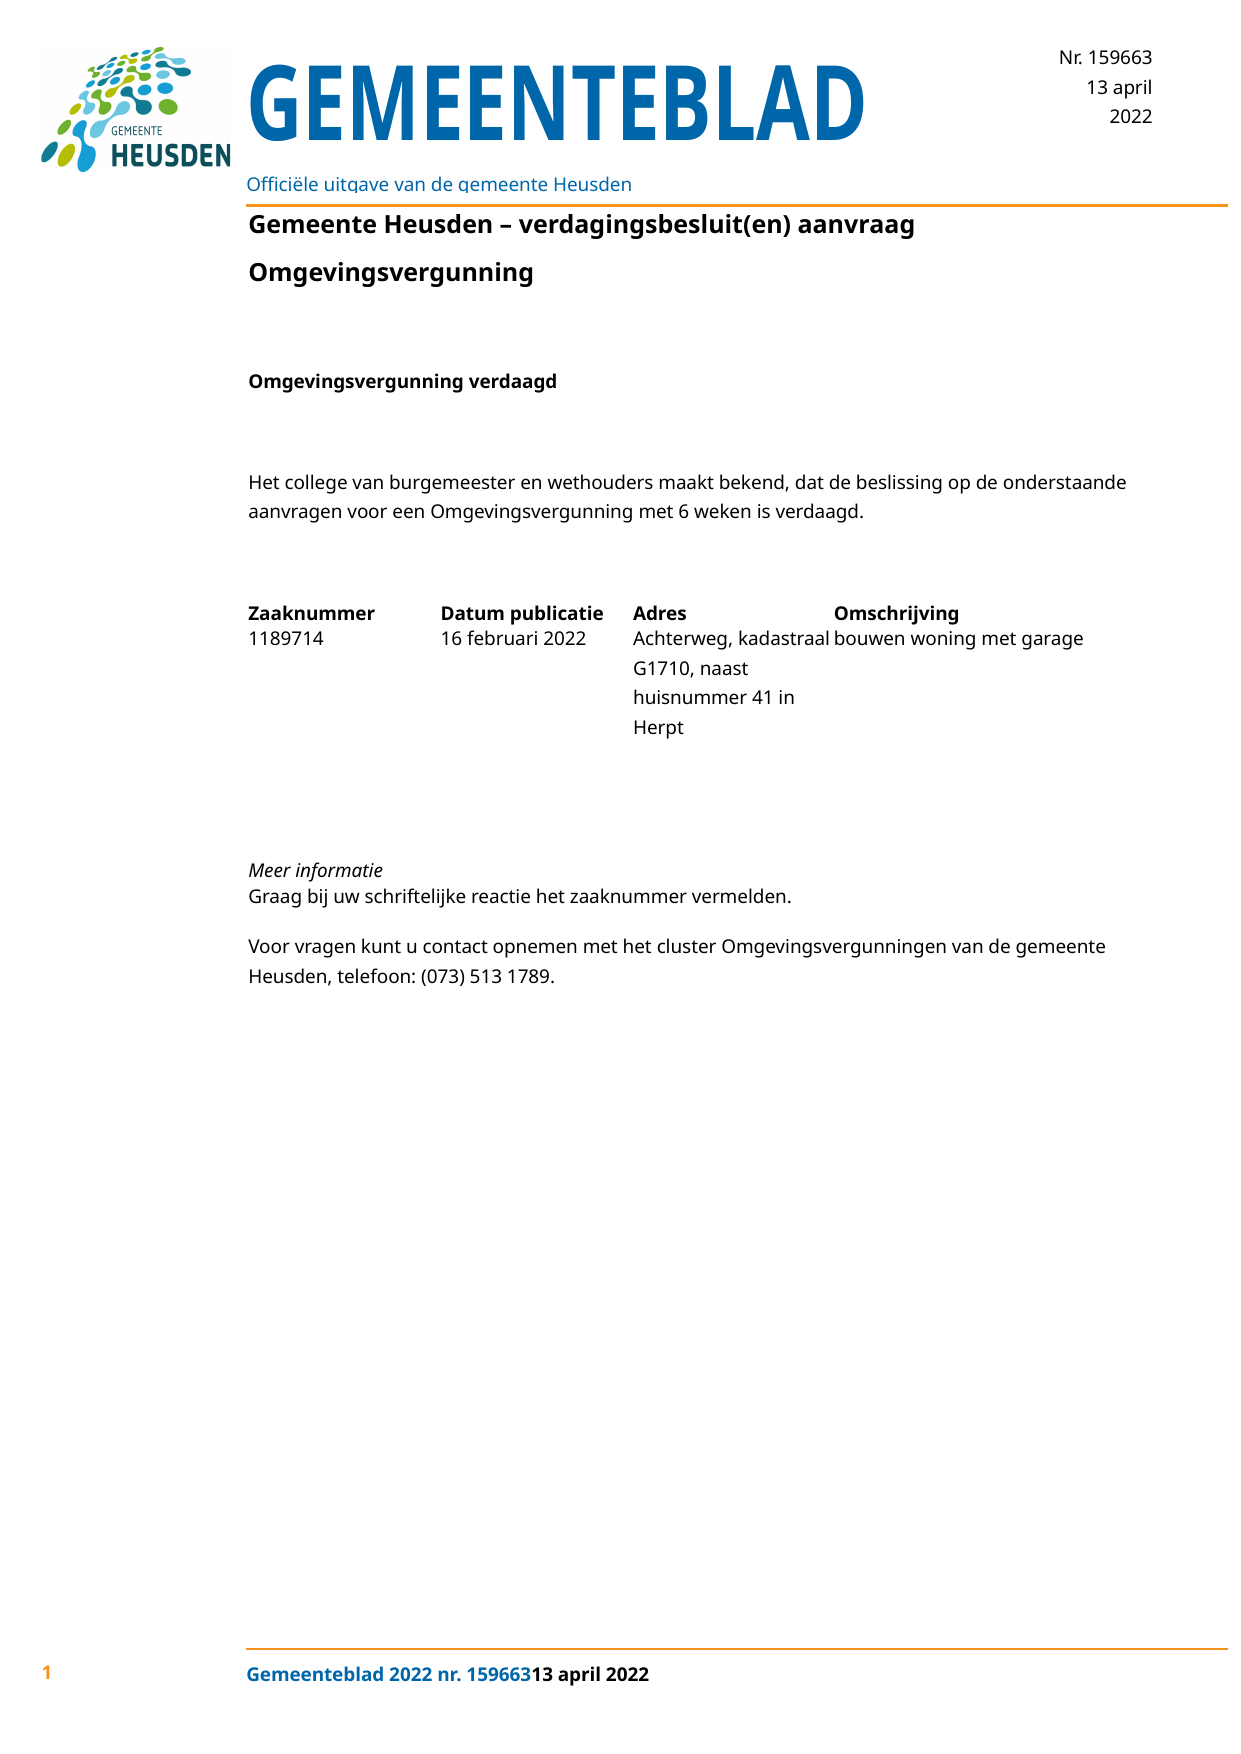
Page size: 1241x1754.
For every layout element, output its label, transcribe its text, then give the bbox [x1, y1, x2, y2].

table_cell 1189714 [248, 625, 440, 740]
table_header Adres [633, 600, 834, 625]
table_cell 16 februari 2022 [440, 625, 633, 740]
text Omgevingsvergunning verdaagd [248, 368, 1152, 394]
text Meer informatie [248, 857, 1152, 883]
table_cell bouwen woning met garage [834, 625, 1152, 740]
text Gemeente Heusden – verdagingsbesluit(en) aanvraag Omgevingsvergunning [248, 207, 1152, 288]
table_header Zaaknummer [248, 600, 440, 625]
table_header Omschrijving [834, 600, 1152, 625]
text Het college van burgemeester en wethouders maakt bekend, dat de beslissing op de onderstaande aanvragen voor een Omgevingsvergunning met 6 weken is verdaagd. [248, 469, 1152, 524]
text Voor vragen kunt u contact opnemen met het cluster Omgevingsvergunningen van de gemeente Heusden, telefoon: (073) 513 1789. [248, 934, 1152, 989]
picture [41, 47, 231, 172]
table_cell Achterweg, kadastraal G1710, naast huisnummer 41 in Herpt [633, 625, 834, 740]
table_header Datum publicatie [440, 600, 633, 625]
text Graag bij uw schriftelijke reactie het zaaknummer vermelden. [248, 883, 1152, 909]
